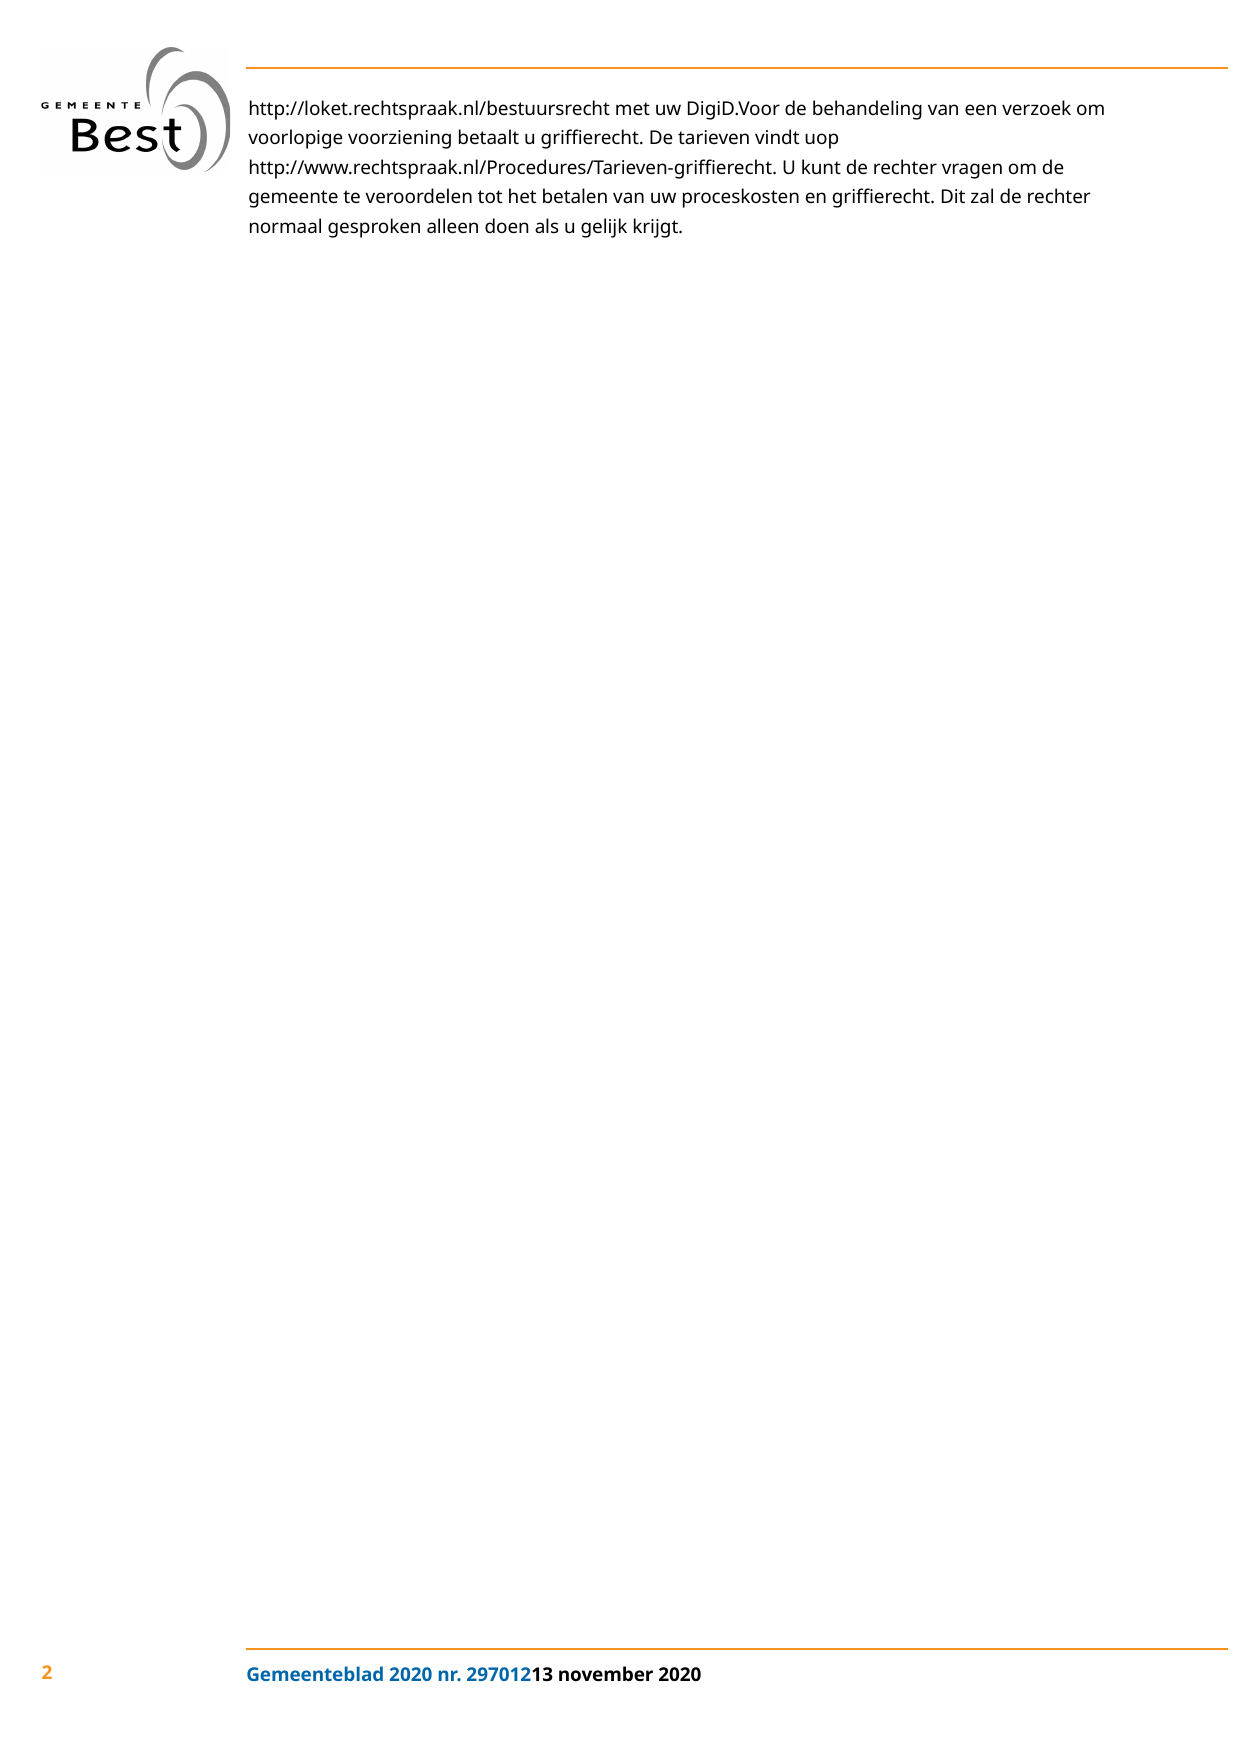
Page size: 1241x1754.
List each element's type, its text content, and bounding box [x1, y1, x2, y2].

picture [41, 47, 231, 172]
text http://loket.rechtspraak.nl/bestuursrecht met uw DigiD.Voor de behandeling van een verzoek om voorlopige voorziening betaalt u griffierecht. De tarieven vindt uop http://www.rechtspraak.nl/Procedures/Tarieven-griffierecht. U kunt de rechter vragen om de gemeente te veroordelen tot het betalen van uw proceskosten en griffierecht. Dit zal de rechter normaal gesproken alleen doen als u gelijk krijgt. [248, 95, 1152, 239]
